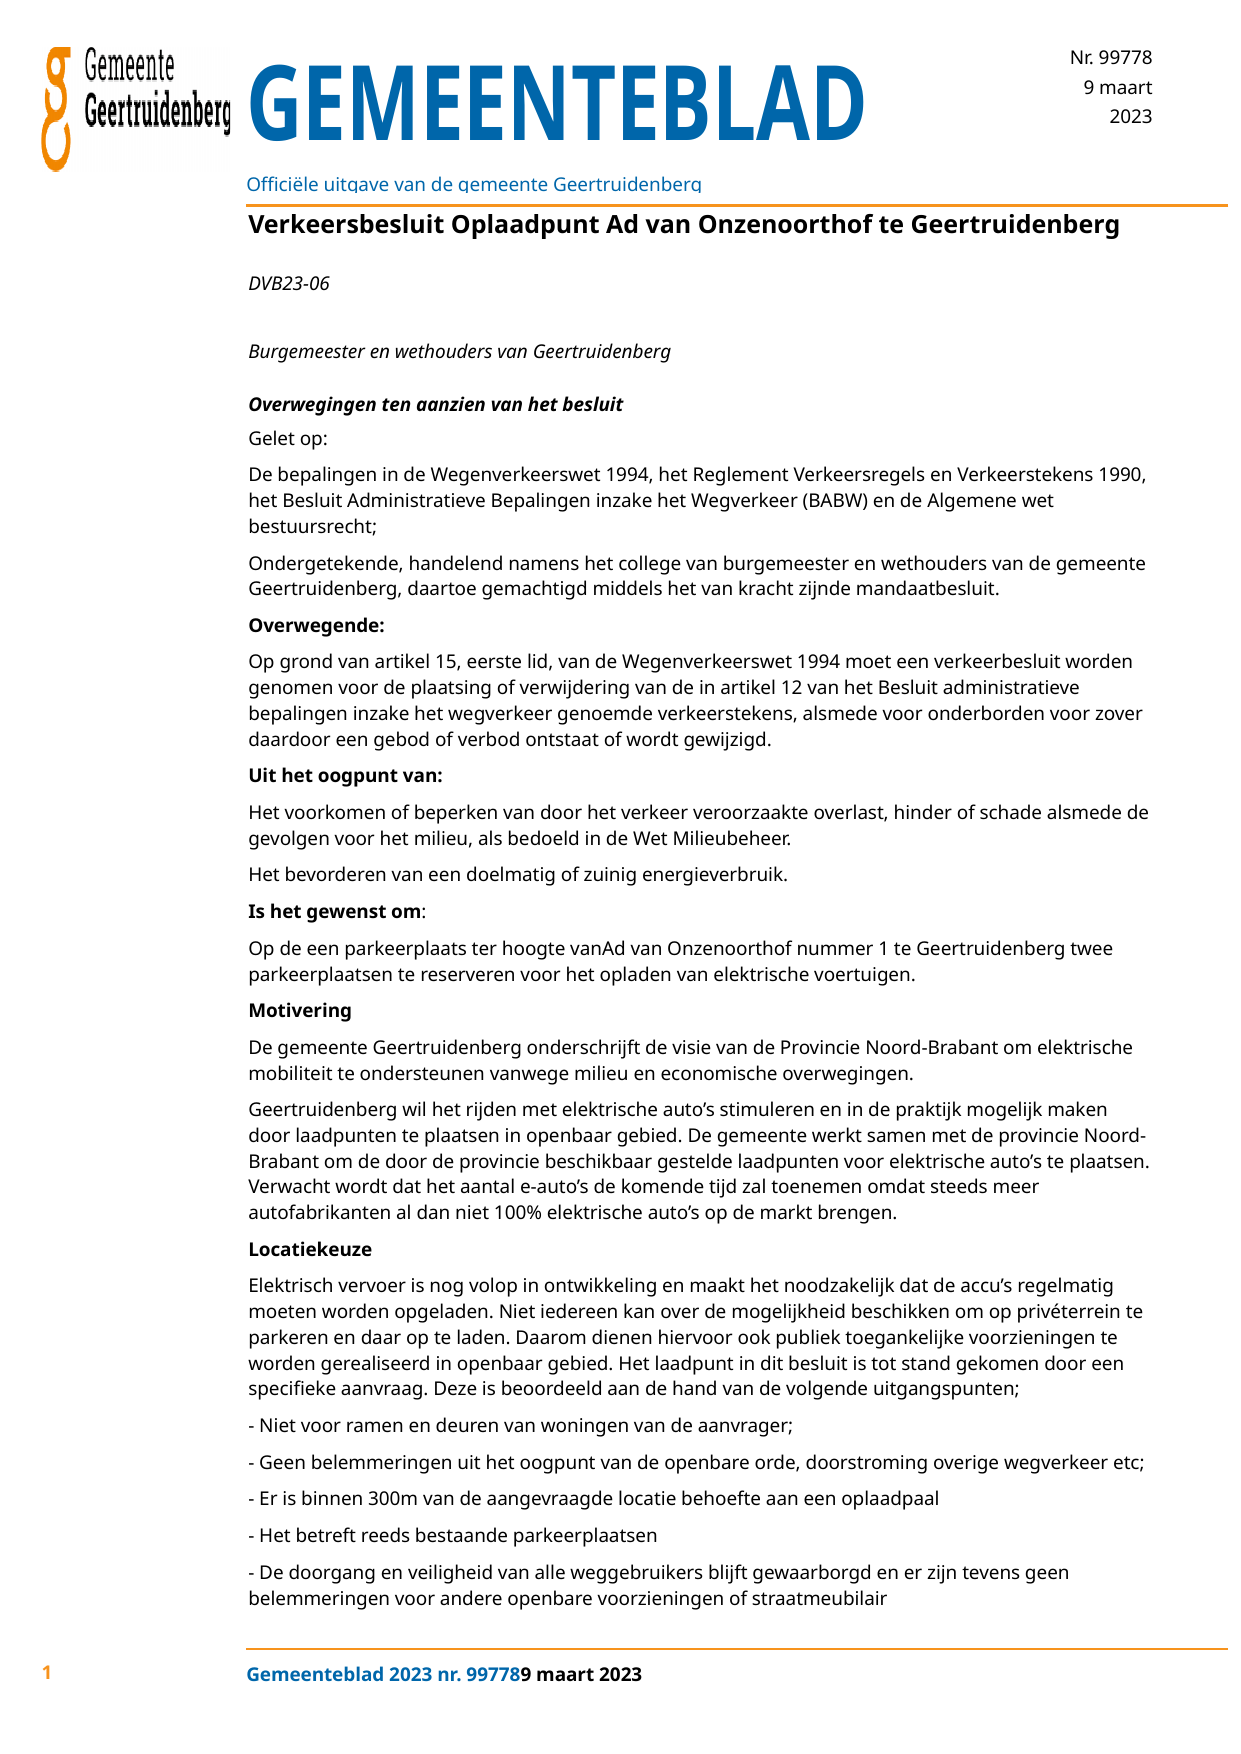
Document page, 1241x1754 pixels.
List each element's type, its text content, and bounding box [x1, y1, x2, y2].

text - Niet voor ramen en deuren van woningen van de aanvrager; [248, 1412, 1152, 1438]
text Is het gewenst om: [248, 898, 1152, 924]
picture [41, 47, 231, 172]
text DVB23-06 [248, 270, 1152, 296]
text Op grond van artikel 15, eerste lid, van de Wegenverkeerswet 1994 moet een verkeerbesluit worden genomen voor de plaatsing of verwijdering van de in artikel 12 van het Besluit administratieve bepalingen inzake het wegverkeer genoemde verkeerstekens, alsmede voor onderborden voor zover daardoor een gebod of verbod ontstaat of wordt gewijzigd. [248, 649, 1152, 752]
text - De doorgang en veiligheid van alle weggebruikers blijft gewaarborgd en er zijn tevens geen belemmeringen voor andere openbare voorzieningen of straatmeubilair [248, 1559, 1152, 1610]
text Het voorkomen of beperken van door het verkeer veroorzaakte overlast, hinder of schade alsmede de gevolgen voor het milieu, als bedoeld in de Wet Milieubeheer. [248, 799, 1152, 851]
text - Het betreft reeds bestaande parkeerplaatsen [248, 1522, 1152, 1548]
text De gemeente Geertruidenberg onderschrijft de visie van de Provincie Noord-Brabant om elektrische mobiliteit te ondersteunen vanwege milieu en economische overwegingen. [248, 1034, 1152, 1086]
text Het bevorderen van een doelmatig of zuinig energieverbruik. [248, 862, 1152, 887]
text - Geen belemmeringen uit het oogpunt van de openbare orde, doorstroming overige wegverkeer etc; [248, 1449, 1152, 1475]
text Elektrisch vervoer is nog volop in ontwikkeling en maakt het noodzakelijk dat de accu’s regelmatig moeten worden opgeladen. Niet iedereen kan over de mogelijkheid beschikken om op privéterrein te parkeren en daar op te laden. Daarom dienen hiervoor ook publiek toegankelijke voorzieningen te worden gerealiseerd in openbaar gebied. Het laadpunt in dit besluit is tot stand gekomen door een specifieke aanvraag. Deze is beoordeeld aan de hand van de volgende uitgangspunten; [248, 1273, 1152, 1401]
text Op de een parkeerplaats ter hoogte vanAd van Onzenoorthof nummer 1 te Geertruidenberg twee parkeerplaatsen te reserveren voor het opladen van elektrische voertuigen. [248, 935, 1152, 986]
text Overwegingen ten aanzien van het besluit [248, 391, 1152, 417]
text Geertruidenberg wil het rijden met elektrische auto’s stimuleren en in de praktijk mogelijk maken door laadpunten te plaatsen in openbaar gebied. De gemeente werkt samen met de provincie Noord-Brabant om de door de provincie beschikbaar gestelde laadpunten voor elektrische auto’s te plaatsen. Verwacht wordt dat het aantal e-auto’s de komende tijd zal toenemen omdat steeds meer autofabrikanten al dan niet 100% elektrische auto’s op de markt brengen. [248, 1096, 1152, 1225]
text De bepalingen in de Wegenverkeerswet 1994, het Reglement Verkeersregels en Verkeerstekens 1990, het Besluit Administratieve Bepalingen inzake het Wegverkeer (BABW) en de Algemene wet bestuursrecht; [248, 462, 1152, 539]
text Uit het oogpunt van: [248, 763, 1152, 788]
text Locatiekeuze [248, 1236, 1152, 1262]
text Ondergetekende, handelend namens het college van burgemeester en wethouders van de gemeente Geertruidenberg, daartoe gemachtigd middels het van kracht zijnde mandaatbesluit. [248, 550, 1152, 601]
text Burgemeester en wethouders van Geertruidenberg [248, 338, 1152, 364]
text Motivering [248, 997, 1152, 1023]
text Gelet op: [248, 425, 1152, 451]
text Overwegende: [248, 612, 1152, 638]
text - Er is binnen 300m van de aangevraagde locatie behoefte aan een oplaadpaal [248, 1486, 1152, 1511]
text Verkeersbesluit Oplaadpunt Ad van Onzenoorthof te Geertruidenberg [248, 207, 1152, 241]
